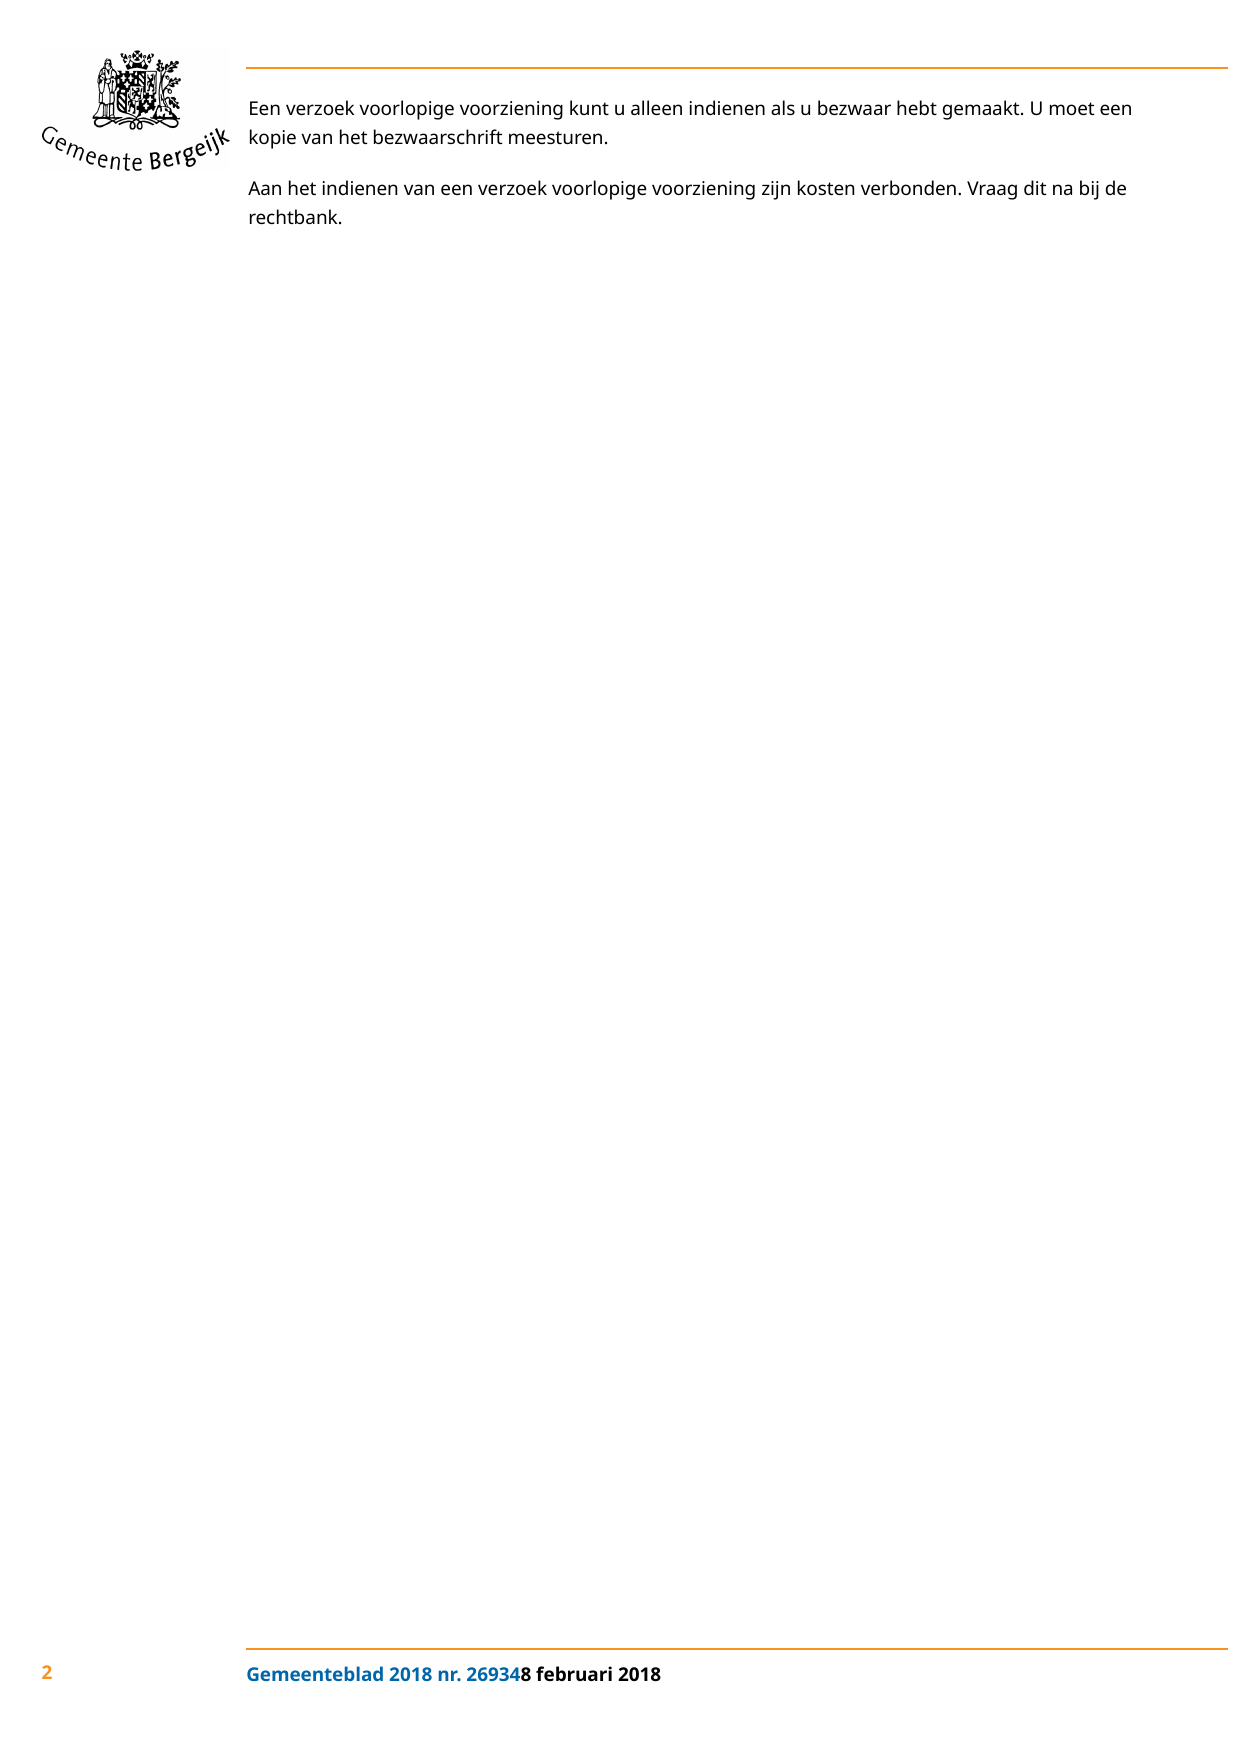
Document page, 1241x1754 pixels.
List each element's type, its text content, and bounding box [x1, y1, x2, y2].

text Aan het indienen van een verzoek voorlopige voorziening zijn kosten verbonden. Vraag dit na bij de rechtbank. [248, 175, 1152, 230]
picture [41, 47, 231, 172]
text Een verzoek voorlopige voorziening kunt u alleen indienen als u bezwaar hebt gemaakt. U moet een kopie van het bezwaarschrift meesturen. [248, 95, 1152, 150]
